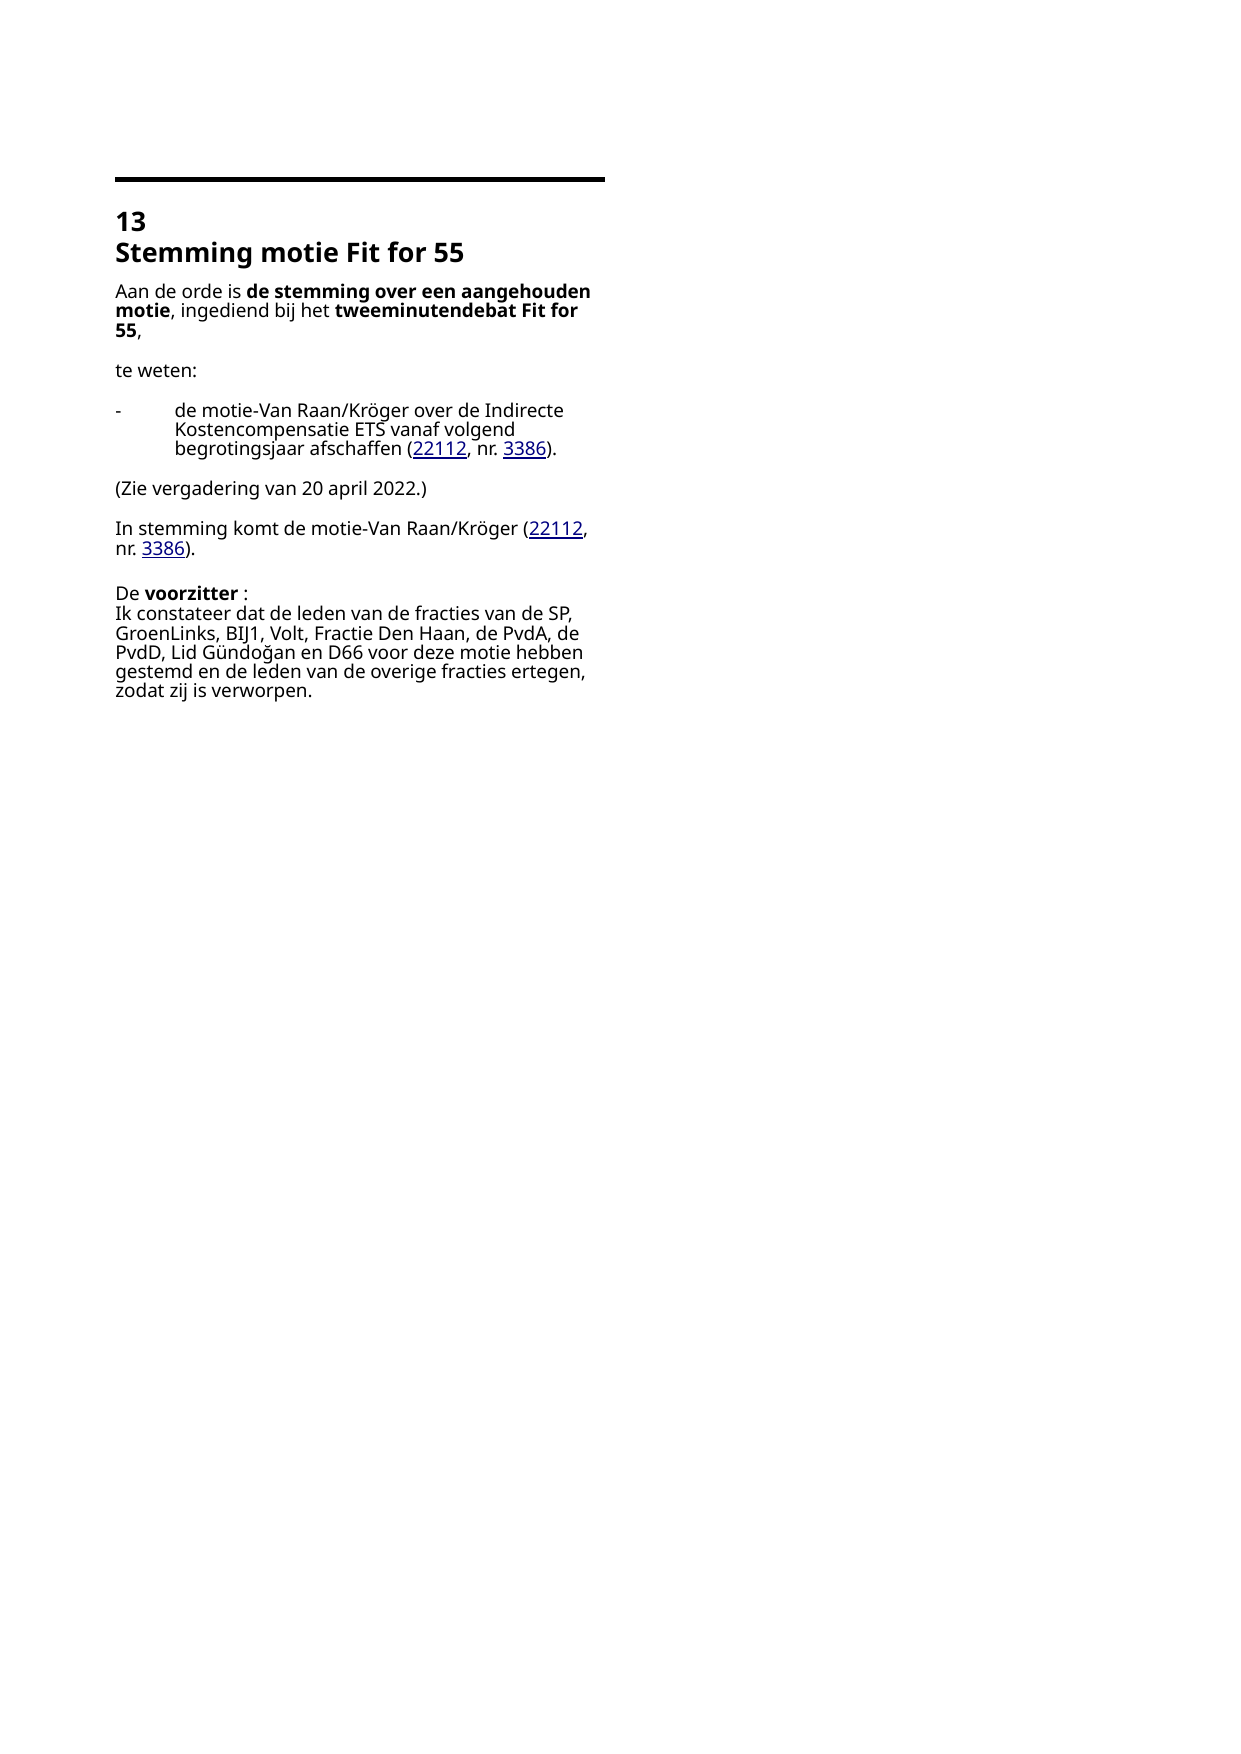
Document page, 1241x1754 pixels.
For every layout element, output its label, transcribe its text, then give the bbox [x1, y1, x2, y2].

text De voorzitter : [115, 580, 605, 605]
text Ik constateer dat de leden van de fracties van de SP, GroenLinks, BIJ1, Volt, Fractie Den Haan, de PvdA, de PvdD, Lid Gündoğan en D66 voor deze motie hebben gestemd en de leden van de overige fracties ertegen, zodat zij is verworpen. [115, 605, 605, 702]
list de motie-Van Raan/Kröger over de Indirecte Kostencompensatie ETS vanaf volgend begrotingsjaar afschaffen (22112, nr. 3386). [115, 402, 605, 459]
text In stemming komt de motie-Van Raan/Kröger (22112, nr. 3386). [115, 520, 605, 559]
text (Zie vergadering van 20 april 2022.) [115, 480, 605, 499]
text 13 [115, 203, 605, 239]
text Aan de orde is de stemming over een aangehouden motie, ingediend bij het tweeminutendebat Fit for 55, [115, 283, 605, 341]
text te weten: [115, 362, 605, 381]
text Stemming motie Fit for 55 [115, 239, 605, 283]
